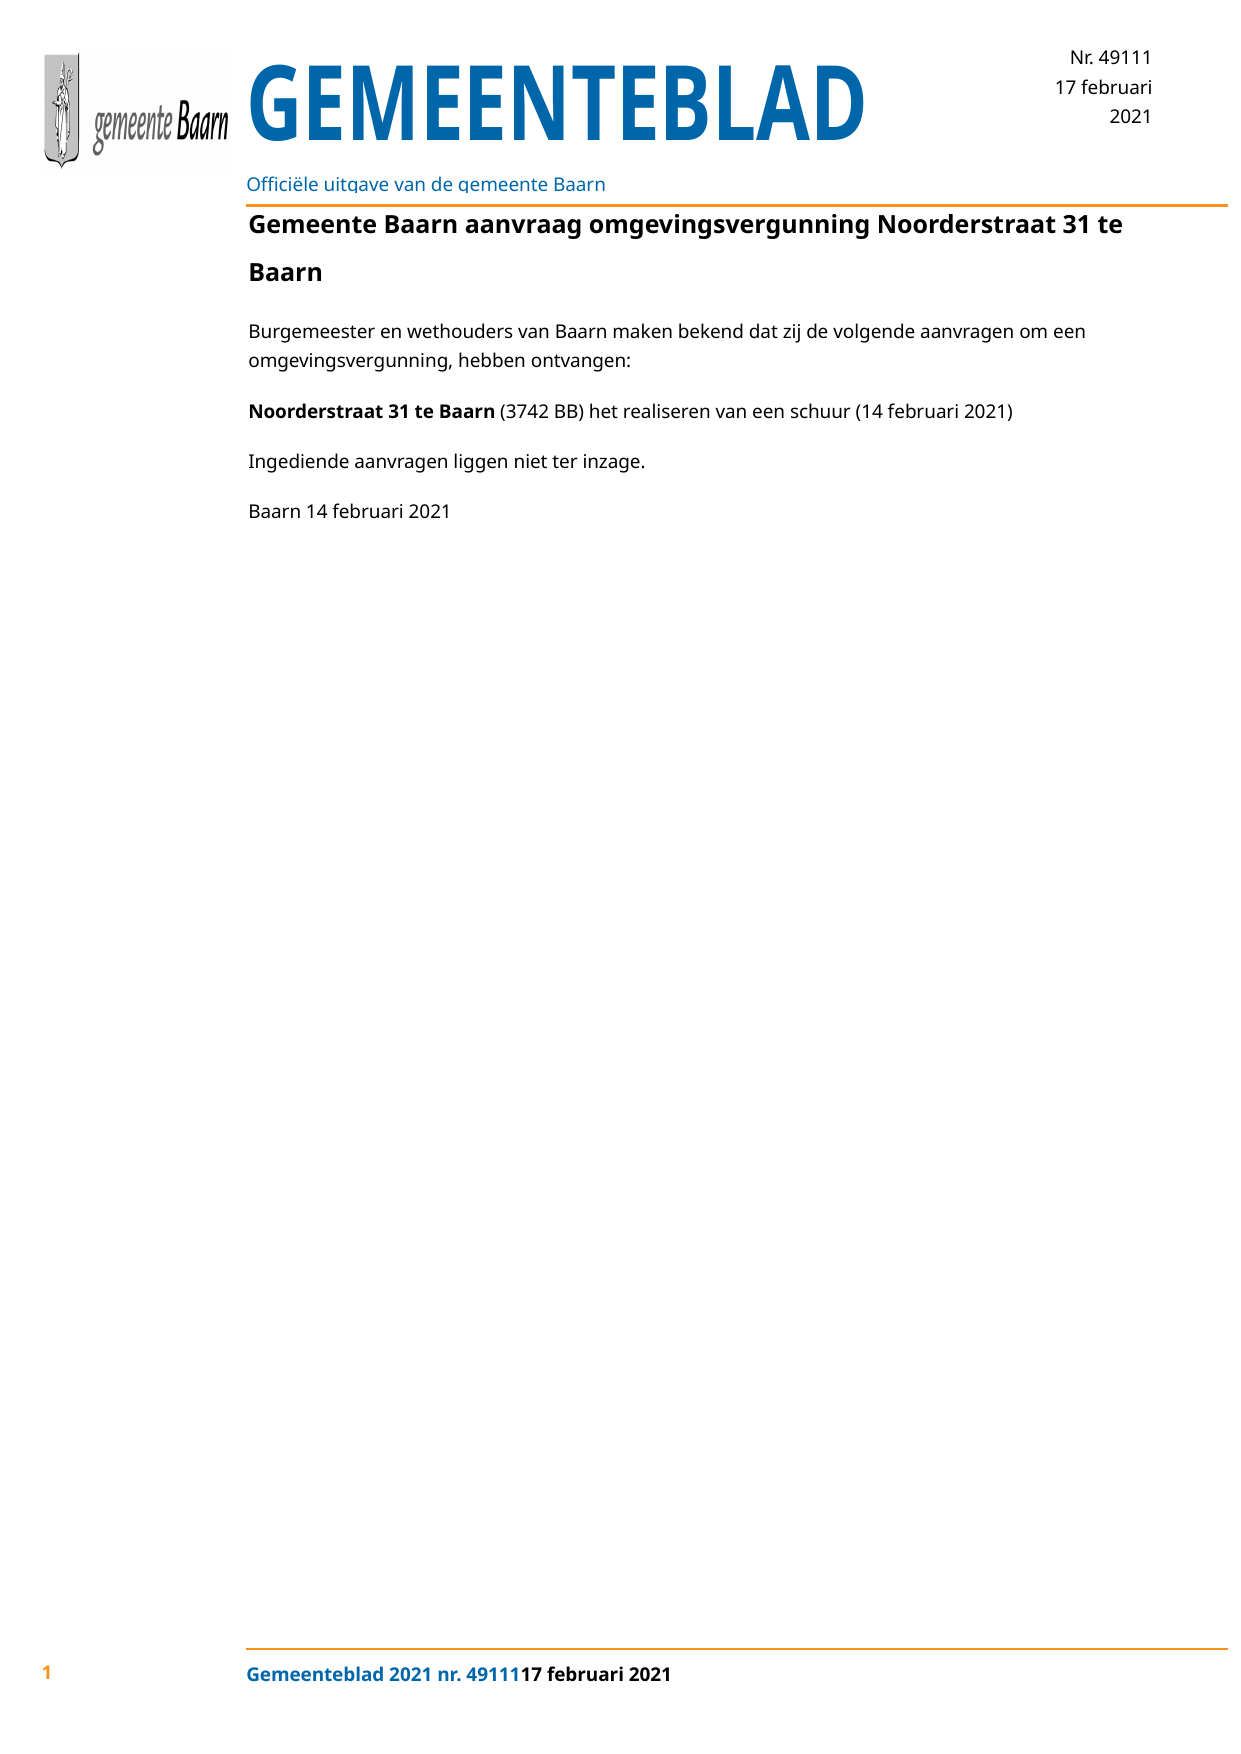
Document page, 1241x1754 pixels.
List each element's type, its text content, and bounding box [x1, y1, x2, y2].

text Noorderstraat 31 te Baarn (3742 BB) het realiseren van een schuur (14 februari 2021) [248, 398, 1152, 424]
text Burgemeester en wethouders van Baarn maken bekend dat zij de volgende aanvragen om een omgevingsvergunning, hebben ontvangen: [248, 318, 1152, 373]
text Ingediende aanvragen liggen niet ter inzage. [248, 448, 1152, 474]
picture [41, 47, 231, 172]
text Baarn 14 februari 2021 [248, 499, 1152, 524]
text Gemeente Baarn aanvraag omgevingsvergunning Noorderstraat 31 te Baarn [248, 207, 1152, 288]
